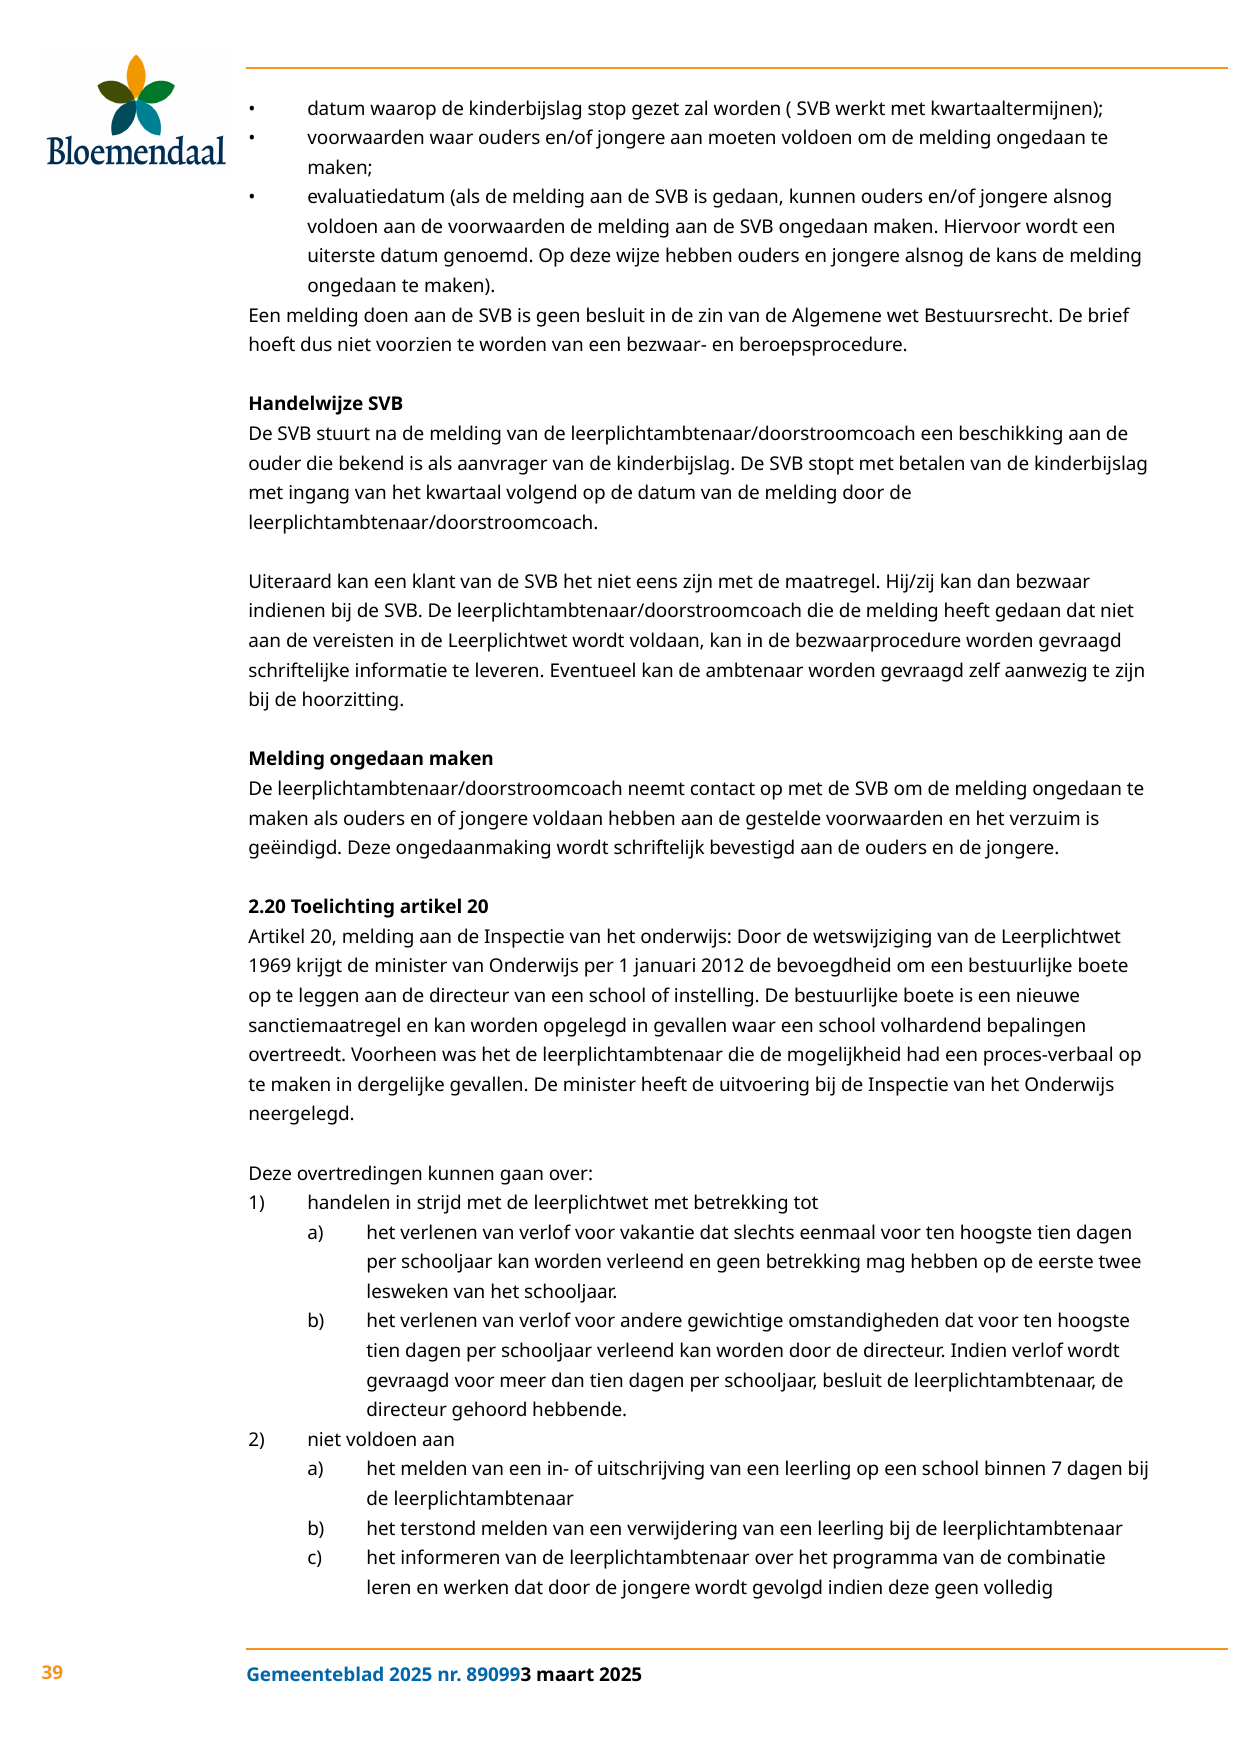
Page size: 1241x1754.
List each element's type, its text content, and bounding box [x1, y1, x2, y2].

text Een melding doen aan de SVB is geen besluit in de zin van de Algemene wet Bestuursrecht. De brief hoeft dus niet voorzien te worden van een bezwaar- en beroepsprocedure. [248, 302, 1152, 357]
list datum waarop de kinderbijslag stop gezet zal worden ( SVB werkt met kwartaaltermijnen); [248, 95, 1152, 121]
list het informeren van de leerplichtambtenaar over het programma van de combinatie leren en werken dat door de jongere wordt gevolgd indien deze geen volledig [307, 1544, 1152, 1600]
text De leerplichtambtenaar/doorstroomcoach neemt contact op met de SVB om de melding ongedaan te maken als ouders en of jongere voldaan hebben aan de gestelde voorwaarden en het verzuim is geëindigd. Deze ongedaanmaking wordt schriftelijk bevestigd aan de ouders en de jongere. [248, 775, 1152, 860]
list evaluatiedatum (als de melding aan de SVB is gedaan, kunnen ouders en/of jongere alsnog voldoen aan de voorwaarden de melding aan de SVB ongedaan maken. Hiervoor wordt een uiterste datum genoemd. Op deze wijze hebben ouders en jongere alsnog de kans de melding ongedaan te maken). [248, 183, 1152, 298]
text Deze overtredingen kunnen gaan over: [248, 1160, 1152, 1186]
picture [41, 47, 231, 172]
list het verlenen van verlof voor andere gewichtige omstandigheden dat voor ten hoogste tien dagen per schooljaar verleend kan worden door de directeur. Indien verlof wordt gevraagd voor meer dan tien dagen per schooljaar, besluit de leerplichtambtenaar, de directeur gehoord hebbende. [307, 1308, 1152, 1422]
list niet voldoen aan [248, 1426, 1152, 1452]
text De SVB stuurt na de melding van de leerplichtambtenaar/doorstroomcoach een beschikking aan de ouder die bekend is als aanvrager van de kinderbijslag. De SVB stopt met betalen van de kinderbijslag met ingang van het kwartaal volgend op de datum van de melding door de leerplichtambtenaar/doorstroomcoach. [248, 420, 1152, 535]
list het melden van een in- of uitschrijving van een leerling op een school binnen 7 dagen bij de leerplichtambtenaar [307, 1456, 1152, 1511]
list handelen in strijd met de leerplichtwet met betrekking tot [248, 1189, 1152, 1215]
text Uiteraard kan een klant van de SVB het niet eens zijn met de maatregel. Hij/zij kan dan bezwaar indienen bij de SVB. De leerplichtambtenaar/doorstroomcoach die de melding heeft gedaan dat niet aan de vereisten in de Leerplichtwet wordt voldaan, kan in de bezwaarprocedure worden gevraagd schriftelijke informatie te leveren. Eventueel kan de ambtenaar worden gevraagd zelf aanwezig te zijn bij de hoorzitting. [248, 568, 1152, 712]
list het verlenen van verlof voor vakantie dat slechts eenmaal voor ten hoogste tien dagen per schooljaar kan worden verleend en geen betrekking mag hebben op de eerste twee lesweken van het schooljaar. [307, 1219, 1152, 1304]
text Artikel 20, melding aan de Inspectie van het onderwijs: Door de wetswijziging van de Leerplichtwet 1969 krijgt de minister van Onderwijs per 1 januari 2012 de bevoegdheid om een bestuurlijke boete op te leggen aan de directeur van een school of instelling. De bestuurlijke boete is een nieuwe sanctiemaatregel en kan worden opgelegd in gevallen waar een school volhardend bepalingen overtreedt. Voorheen was het de leerplichtambtenaar die de mogelijkheid had een proces-verbaal op te maken in dergelijke gevallen. De minister heeft de uitvoering bij de Inspectie van het Onderwijs neergelegd. [248, 923, 1152, 1126]
list voorwaarden waar ouders en/of jongere aan moeten voldoen om de melding ongedaan te maken; [248, 124, 1152, 180]
text 2.20 Toelichting artikel 20 [248, 893, 1152, 919]
text Handelwijze SVB [248, 391, 1152, 416]
list het terstond melden van een verwijdering van een leerling bij de leerplichtambtenaar [307, 1515, 1152, 1541]
text Melding ongedaan maken [248, 746, 1152, 771]
